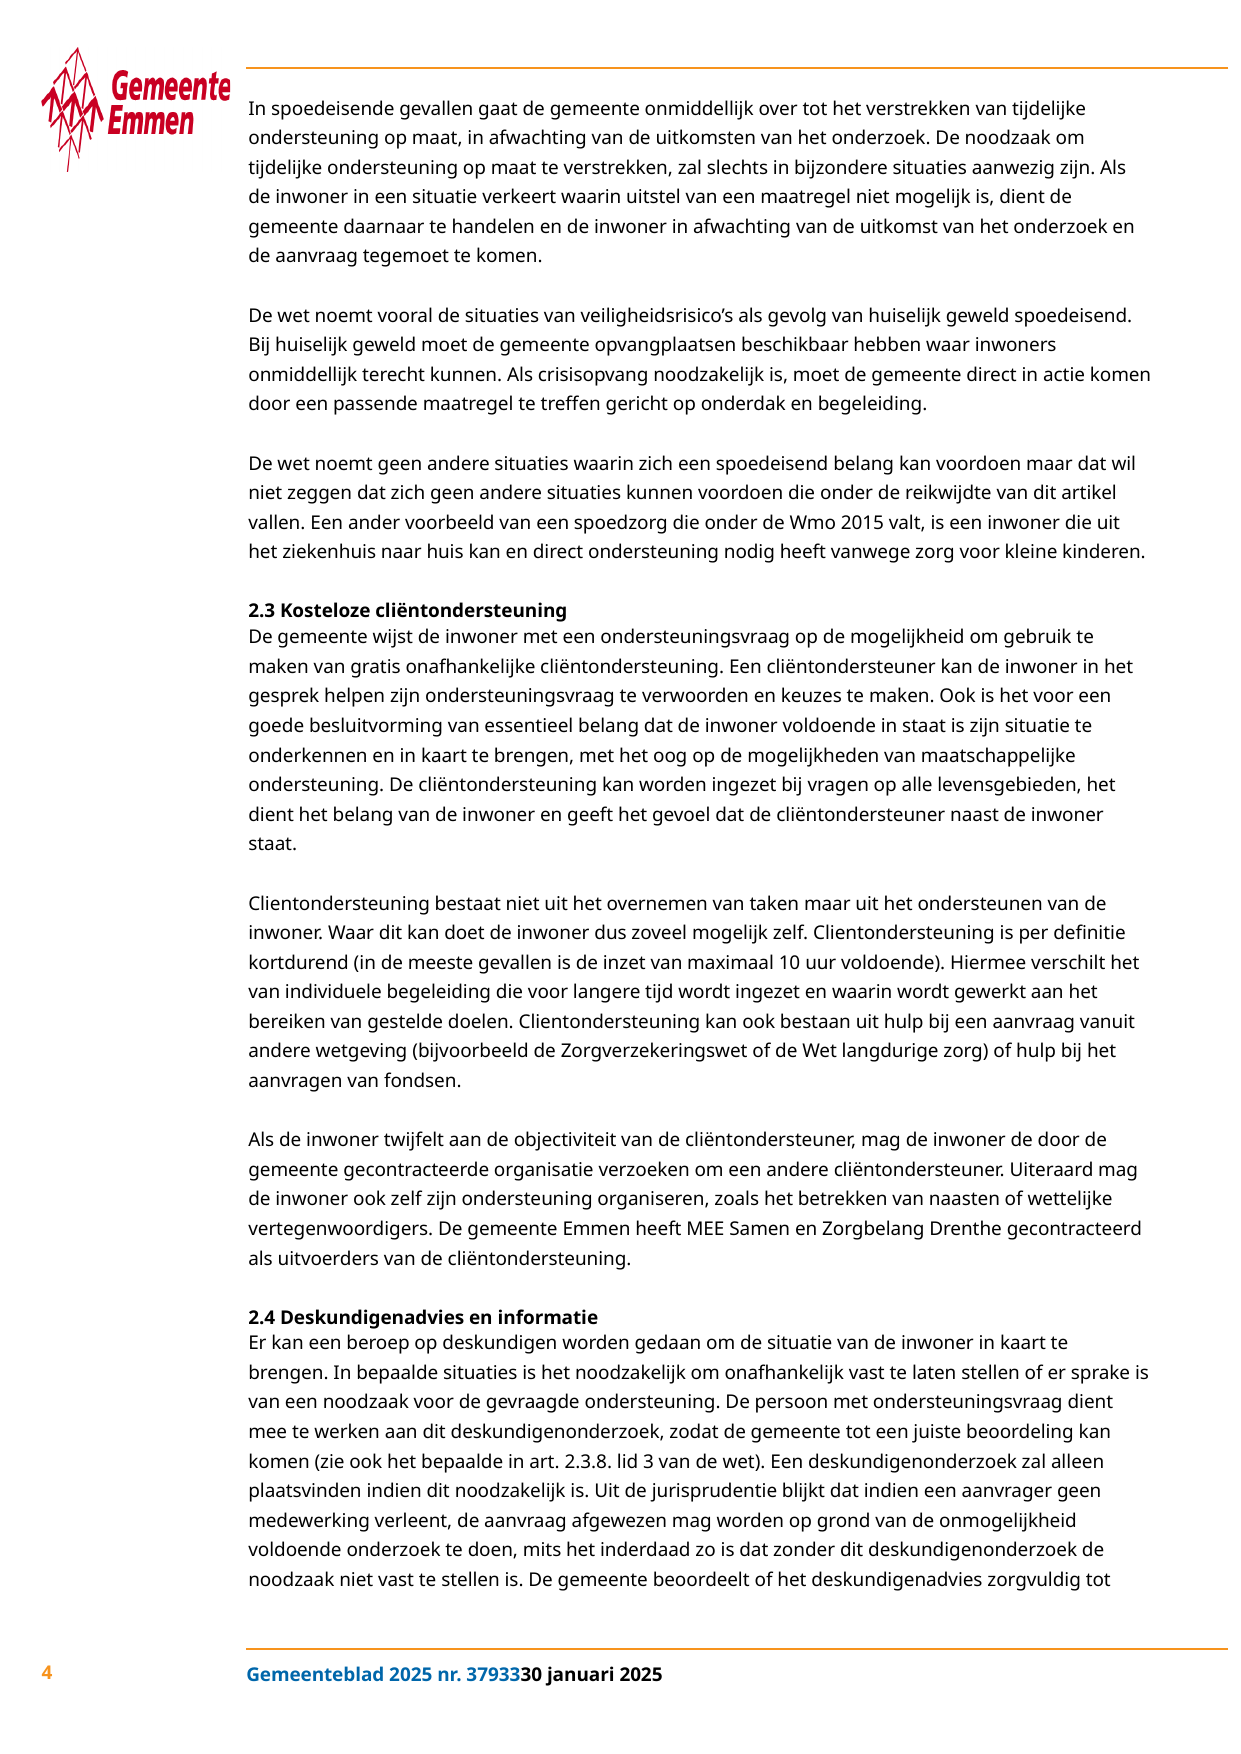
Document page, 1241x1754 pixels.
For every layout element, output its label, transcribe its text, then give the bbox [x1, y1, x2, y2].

text De wet noemt geen andere situaties waarin zich een spoedeisend belang kan voordoen maar dat wil niet zeggen dat zich geen andere situaties kunnen voordoen die onder de reikwijdte van dit artikel vallen. Een ander voorbeeld van een spoedzorg die onder de Wmo 2015 valt, is een inwoner die uit het ziekenhuis naar huis kan en direct ondersteuning nodig heeft vanwege zorg voor kleine kinderen. [248, 450, 1152, 564]
text De wet noemt vooral de situaties van veiligheidsrisico’s als gevolg van huiselijk geweld spoedeisend. Bij huiselijk geweld moet de gemeente opvangplaatsen beschikbaar hebben waar inwoners onmiddellijk terecht kunnen. Als crisisopvang noodzakelijk is, moet de gemeente direct in actie komen door een passende maatregel te treffen gericht op onderdak en begeleiding. [248, 302, 1152, 416]
text Als de inwoner twijfelt aan de objectiviteit van de cliëntondersteuner, mag de inwoner de door de gemeente gecontracteerde organisatie verzoeken om een andere cliëntondersteuner. Uiteraard mag de inwoner ook zelf zijn ondersteuning organiseren, zoals het betrekken van naasten of wettelijke vertegenwoordigers. De gemeente Emmen heeft MEE Samen en Zorgbelang Drenthe gecontracteerd als uitvoerders van de cliëntondersteuning. [248, 1126, 1152, 1270]
text 2.3 Kosteloze cliëntondersteuning [248, 598, 1152, 623]
text Clientondersteuning bestaat niet uit het overnemen van taken maar uit het ondersteunen van de inwoner. Waar dit kan doet de inwoner dus zoveel mogelijk zelf. Clientondersteuning is per definitie kortdurend (in de meeste gevallen is de inzet van maximaal 10 uur voldoende). Hiermee verschilt het van individuele begeleiding die voor langere tijd wordt ingezet en waarin wordt gewerkt aan het bereiken van gestelde doelen. Clientondersteuning kan ook bestaan uit hulp bij een aanvraag vanuit andere wetgeving (bijvoorbeeld de Zorgverzekeringswet of de Wet langdurige zorg) of hulp bij het aanvragen van fondsen. [248, 890, 1152, 1093]
text De gemeente wijst de inwoner met een ondersteuningsvraag op de mogelijkheid om gebruik te maken van gratis onafhankelijke cliëntondersteuning. Een cliëntondersteuner kan de inwoner in het gesprek helpen zijn ondersteuningsvraag te verwoorden en keuzes te maken. Ook is het voor een goede besluitvorming van essentieel belang dat de inwoner voldoende in staat is zijn situatie te onderkennen en in kaart te brengen, met het oog op de mogelijkheden van maatschappelijke ondersteuning. De cliëntondersteuning kan worden ingezet bij vragen op alle levensgebieden, het dient het belang van de inwoner en geeft het gevoel dat de cliëntondersteuner naast de inwoner staat. [248, 623, 1152, 856]
text Er kan een beroep op deskundigen worden gedaan om de situatie van de inwoner in kaart te brengen. In bepaalde situaties is het noodzakelijk om onafhankelijk vast te laten stellen of er sprake is van een noodzaak voor de gevraagde ondersteuning. De persoon met ondersteuningsvraag dient mee te werken aan dit deskundigenonderzoek, zodat de gemeente tot een juiste beoordeling kan komen (zie ook het bepaalde in art. 2.3.8. lid 3 van de wet). Een deskundigenonderzoek zal alleen plaatsvinden indien dit noodzakelijk is. Uit de jurisprudentie blijkt dat indien een aanvrager geen medewerking verleent, de aanvraag afgewezen mag worden op grond van de onmogelijkheid voldoende onderzoek te doen, mits het inderdaad zo is dat zonder dit deskundigenonderzoek de noodzaak niet vast te stellen is. De gemeente beoordeelt of het deskundigenadvies zorgvuldig tot [248, 1329, 1152, 1592]
text In spoedeisende gevallen gaat de gemeente onmiddellijk over tot het verstrekken van tijdelijke ondersteuning op maat, in afwachting van de uitkomsten van het onderzoek. De noodzaak om tijdelijke ondersteuning op maat te verstrekken, zal slechts in bijzondere situaties aanwezig zijn. Als de inwoner in een situatie verkeert waarin uitstel van een maatregel niet mogelijk is, dient de gemeente daarnaar te handelen en de inwoner in afwachting van de uitkomst van het onderzoek en de aanvraag tegemoet te komen. [248, 95, 1152, 268]
picture [41, 47, 231, 172]
text 2.4 Deskundigenadvies en informatie [248, 1304, 1152, 1329]
